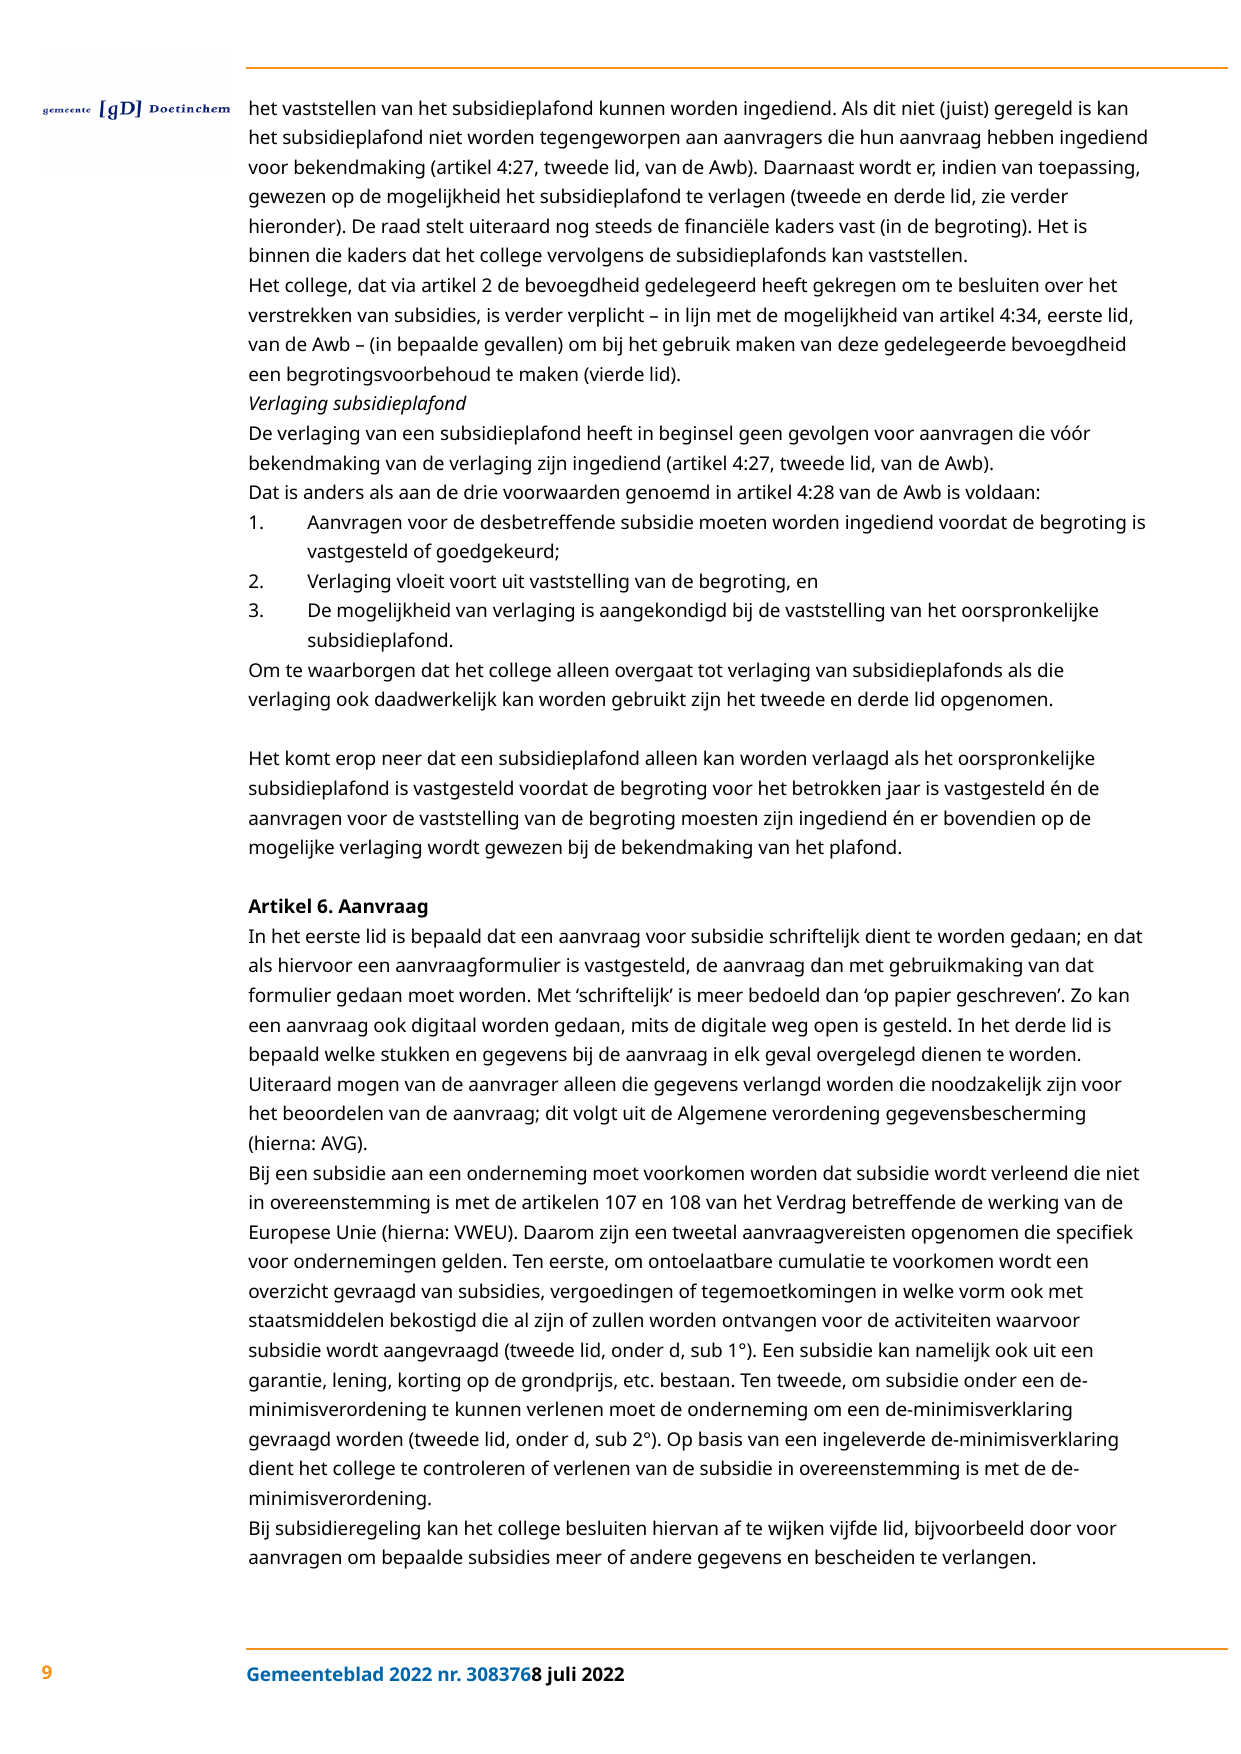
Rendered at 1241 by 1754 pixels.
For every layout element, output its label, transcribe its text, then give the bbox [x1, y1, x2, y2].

picture [41, 47, 231, 172]
list Verlaging vloeit voort uit vaststelling van de begroting, en [248, 568, 1152, 594]
list De mogelijkheid van verlaging is aangekondigd bij de vaststelling van het oorspronkelijke subsidieplafond. [248, 598, 1152, 653]
text In het eerste lid is bepaald dat een aanvraag voor subsidie schriftelijk dient te worden gedaan; en dat als hiervoor een aanvraagformulier is vastgesteld, de aanvraag dan met gebruikmaking van dat formulier gedaan moet worden. Met ‘schriftelijk’ is meer bedoeld dan ‘op papier geschreven’. Zo kan een aanvraag ook digitaal worden gedaan, mits de digitale weg open is gesteld. In het derde lid is bepaald welke stukken en gegevens bij de aanvraag in elk geval overgelegd dienen te worden. Uiteraard mogen van de aanvrager alleen die gegevens verlangd worden die noodzakelijk zijn voor het beoordelen van de aanvraag; dit volgt uit de Algemene verordening gegevensbescherming (hierna: AVG). [248, 923, 1152, 1156]
text De verlaging van een subsidieplafond heeft in beginsel geen gevolgen voor aanvragen die vóór bekendmaking van de verlaging zijn ingediend (artikel 4:27, tweede lid, van de Awb). [248, 420, 1152, 476]
text Om te waarborgen dat het college alleen overgaat tot verlaging van subsidieplafonds als die verlaging ook daadwerkelijk kan worden gebruikt zijn het tweede en derde lid opgenomen. [248, 657, 1152, 712]
text Het college, dat via artikel 2 de bevoegdheid gedelegeerd heeft gekregen om te besluiten over het verstrekken van subsidies, is verder verplicht – in lijn met de mogelijkheid van artikel 4:34, eerste lid, van de Awb – (in bepaalde gevallen) om bij het gebruik maken van deze gedelegeerde bevoegdheid een begrotingsvoorbehoud te maken (vierde lid). [248, 272, 1152, 387]
text Bij subsidieregeling kan het college besluiten hiervan af te wijken vijfde lid, bijvoorbeeld door voor aanvragen om bepaalde subsidies meer of andere gegevens en bescheiden te verlangen. [248, 1515, 1152, 1570]
text Dat is anders als aan de drie voorwaarden genoemd in artikel 4:28 van de Awb is voldaan: [248, 479, 1152, 505]
text het vaststellen van het subsidieplafond kunnen worden ingediend. Als dit niet (juist) geregeld is kan het subsidieplafond niet worden tegengeworpen aan aanvragers die hun aanvraag hebben ingediend voor bekendmaking (artikel 4:27, tweede lid, van de Awb). Daarnaast wordt er, indien van toepassing, gewezen op de mogelijkheid het subsidieplafond te verlagen (tweede en derde lid, zie verder hieronder). De raad stelt uiteraard nog steeds de financiële kaders vast (in de begroting). Het is binnen die kaders dat het college vervolgens de subsidieplafonds kan vaststellen. [248, 95, 1152, 268]
text Artikel 6. Aanvraag [248, 893, 1152, 919]
text Bij een subsidie aan een onderneming moet voorkomen worden dat subsidie wordt verleend die niet in overeenstemming is met de artikelen 107 en 108 van het Verdrag betreffende de werking van de Europese Unie (hierna: VWEU). Daarom zijn een tweetal aanvraagvereisten opgenomen die specifiek voor ondernemingen gelden. Ten eerste, om ontoelaatbare cumulatie te voorkomen wordt een overzicht gevraagd van subsidies, vergoedingen of tegemoetkomingen in welke vorm ook met staatsmiddelen bekostigd die al zijn of zullen worden ontvangen voor de activiteiten waarvoor subsidie wordt aangevraagd (tweede lid, onder d, sub 1°). Een subsidie kan namelijk ook uit een garantie, lening, korting op de grondprijs, etc. bestaan. Ten tweede, om subsidie onder een de-minimisverordening te kunnen verlenen moet de onderneming om een de-minimisverklaring gevraagd worden (tweede lid, onder d, sub 2°). Op basis van een ingeleverde de-minimisverklaring dient het college te controleren of verlenen van de subsidie in overeenstemming is met de de-minimisverordening. [248, 1160, 1152, 1511]
text Het komt erop neer dat een subsidieplafond alleen kan worden verlaagd als het oorspronkelijke subsidieplafond is vastgesteld voordat de begroting voor het betrokken jaar is vastgesteld én de aanvragen voor de vaststelling van de begroting moesten zijn ingediend én er bovendien op de mogelijke verlaging wordt gewezen bij de bekendmaking van het plafond. [248, 746, 1152, 860]
text Verlaging subsidieplafond [248, 391, 1152, 416]
list Aanvragen voor de desbetreffende subsidie moeten worden ingediend voordat de begroting is vastgesteld of goedgekeurd; [248, 509, 1152, 564]
